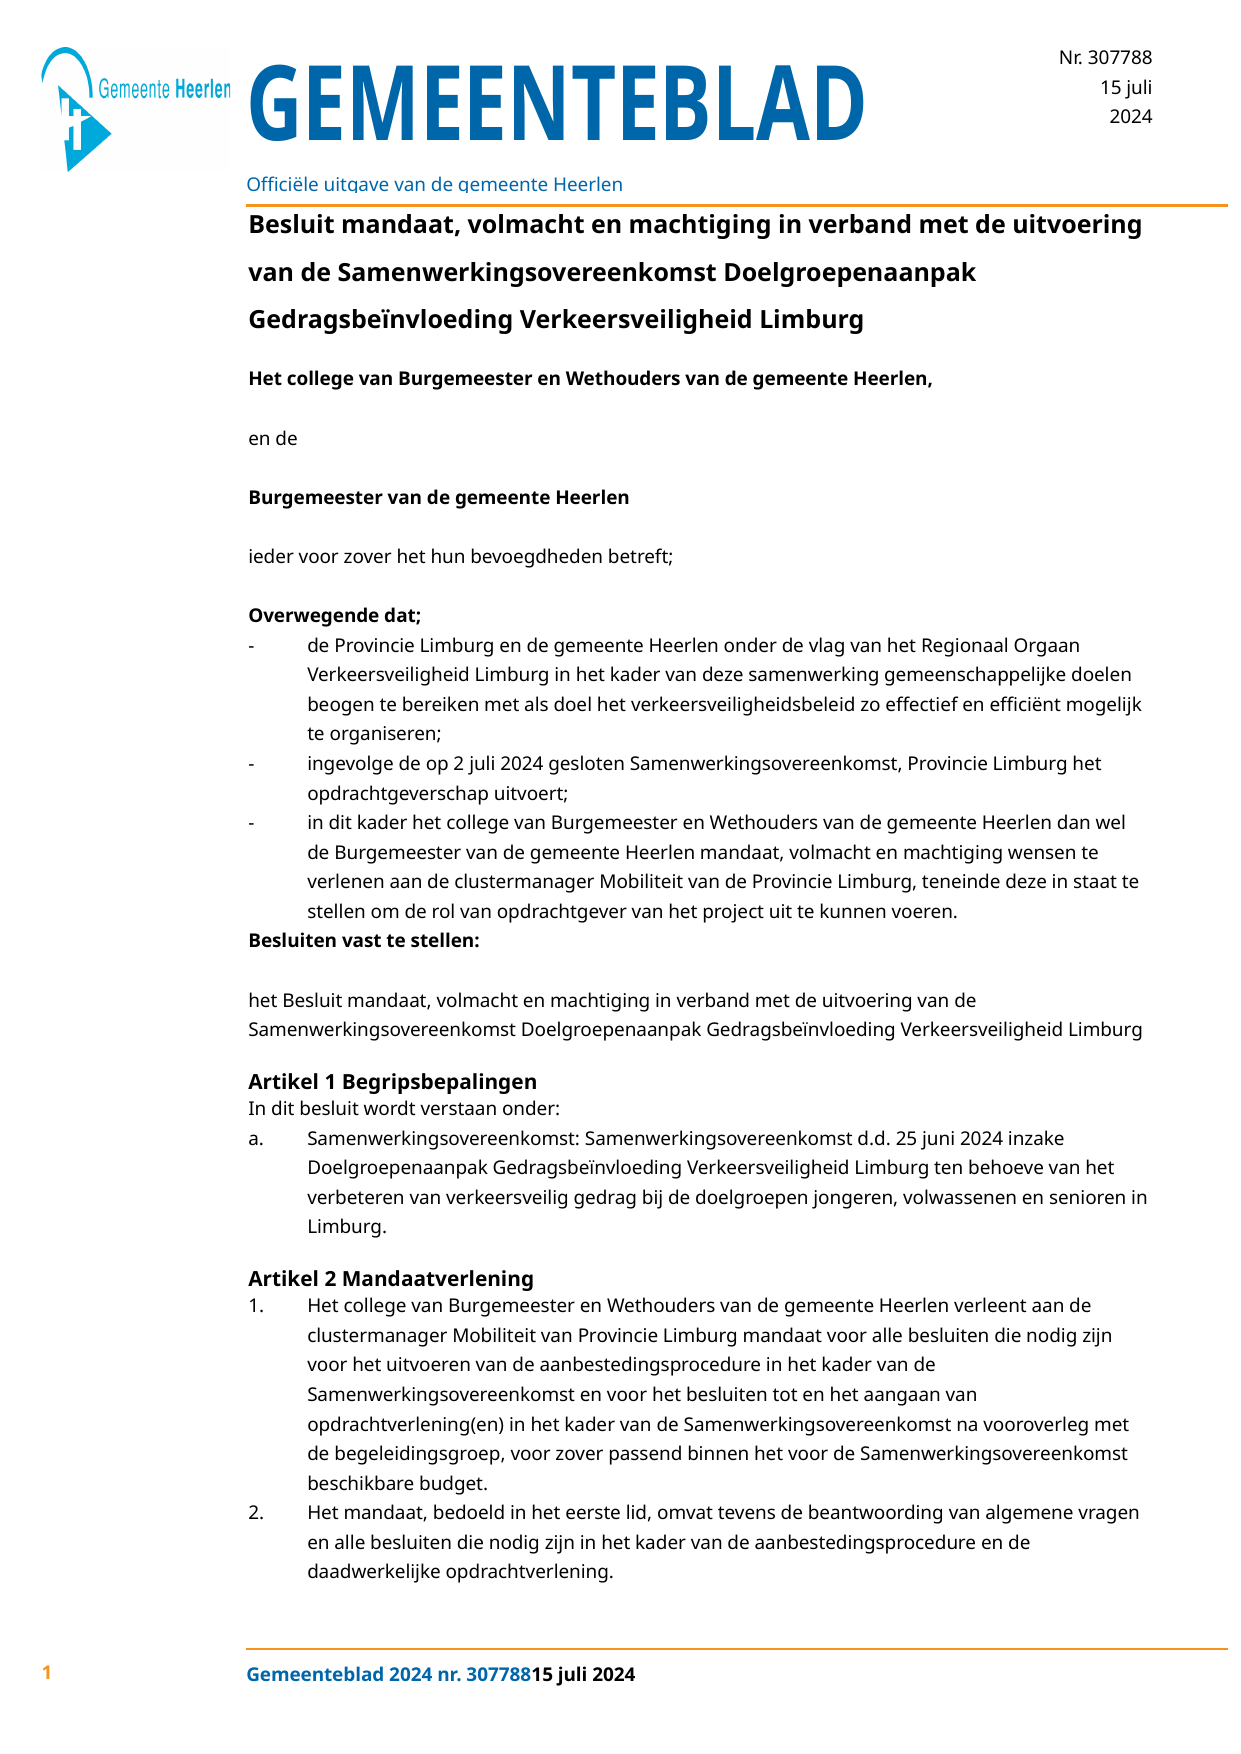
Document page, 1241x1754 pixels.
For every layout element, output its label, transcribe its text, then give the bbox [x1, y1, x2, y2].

text In dit besluit wordt verstaan onder: [248, 1095, 1152, 1121]
list ingevolge de op 2 juli 2024 gesloten Samenwerkingsovereenkomst, Provincie Limburg het opdrachtgeverschap uitvoert; [248, 750, 1152, 805]
text Artikel 1 Begripsbepalingen [248, 1067, 1152, 1095]
text Burgemeester van de gemeente Heerlen [248, 484, 1152, 509]
text Het college van Burgemeester en Wethouders van de gemeente Heerlen, [248, 366, 1152, 391]
text Besluit mandaat, volmacht en machtiging in verband met de uitvoering van de Samenwerkingsovereenkomst Doelgroepenaanpak Gedragsbeïnvloeding Verkeersveiligheid Limburg [248, 207, 1152, 336]
picture [41, 47, 59, 70]
text Overwegende dat; [248, 602, 1152, 628]
list in dit kader het college van Burgemeester en Wethouders van de gemeente Heerlen dan wel de Burgemeester van de gemeente Heerlen mandaat, volmacht en machtiging wensen te verlenen aan de clustermanager Mobiliteit van de Provincie Limburg, teneinde deze in staat te stellen om de rol van opdrachtgever van het project uit te kunnen voeren. [248, 809, 1152, 924]
text en de [248, 425, 1152, 450]
list Het college van Burgemeester en Wethouders van de gemeente Heerlen verleent aan de clustermanager Mobiliteit van Provincie Limburg mandaat voor alle besluiten die nodig zijn voor het uitvoeren van de aanbestedingsprocedure in het kader van de Samenwerkingsovereenkomst en voor het besluiten tot en het aangaan van opdrachtverlening(en) in het kader van de Samenwerkingsovereenkomst na vooroverleg met de begeleidingsgroep, voor zover passend binnen het voor de Samenwerkingsovereenkomst beschikbare budget. [248, 1292, 1152, 1496]
picture [41, 47, 231, 172]
text Artikel 2 Mandaatverlening [248, 1264, 1152, 1292]
list de Provincie Limburg en de gemeente Heerlen onder de vlag van het Regionaal Orgaan Verkeersveiligheid Limburg in het kader van deze samenwerking gemeenschappelijke doelen beogen te bereiken met als doel het verkeersveiligheidsbeleid zo effectief en efficiënt mogelijk te organiseren; [248, 632, 1152, 746]
text het Besluit mandaat, volmacht en machtiging in verband met de uitvoering van de Samenwerkingsovereenkomst Doelgroepenaanpak Gedragsbeïnvloeding Verkeersveiligheid Limburg [248, 987, 1152, 1042]
list Samenwerkingsovereenkomst: Samenwerkingsovereenkomst d.d. 25 juni 2024 inzake Doelgroepenaanpak Gedragsbeïnvloeding Verkeersveiligheid Limburg ten behoeve van het verbeteren van verkeersveilig gedrag bij de doelgroepen jongeren, volwassenen en senioren in Limburg. [248, 1125, 1152, 1239]
list Het mandaat, bedoeld in het eerste lid, omvat tevens de beantwoording van algemene vragen en alle besluiten die nodig zijn in het kader van de aanbestedingsprocedure en de daadwerkelijke opdrachtverlening. [248, 1499, 1152, 1584]
text Besluiten vast te stellen: [248, 928, 1152, 953]
text ieder voor zover het hun bevoegdheden betreft; [248, 543, 1152, 569]
